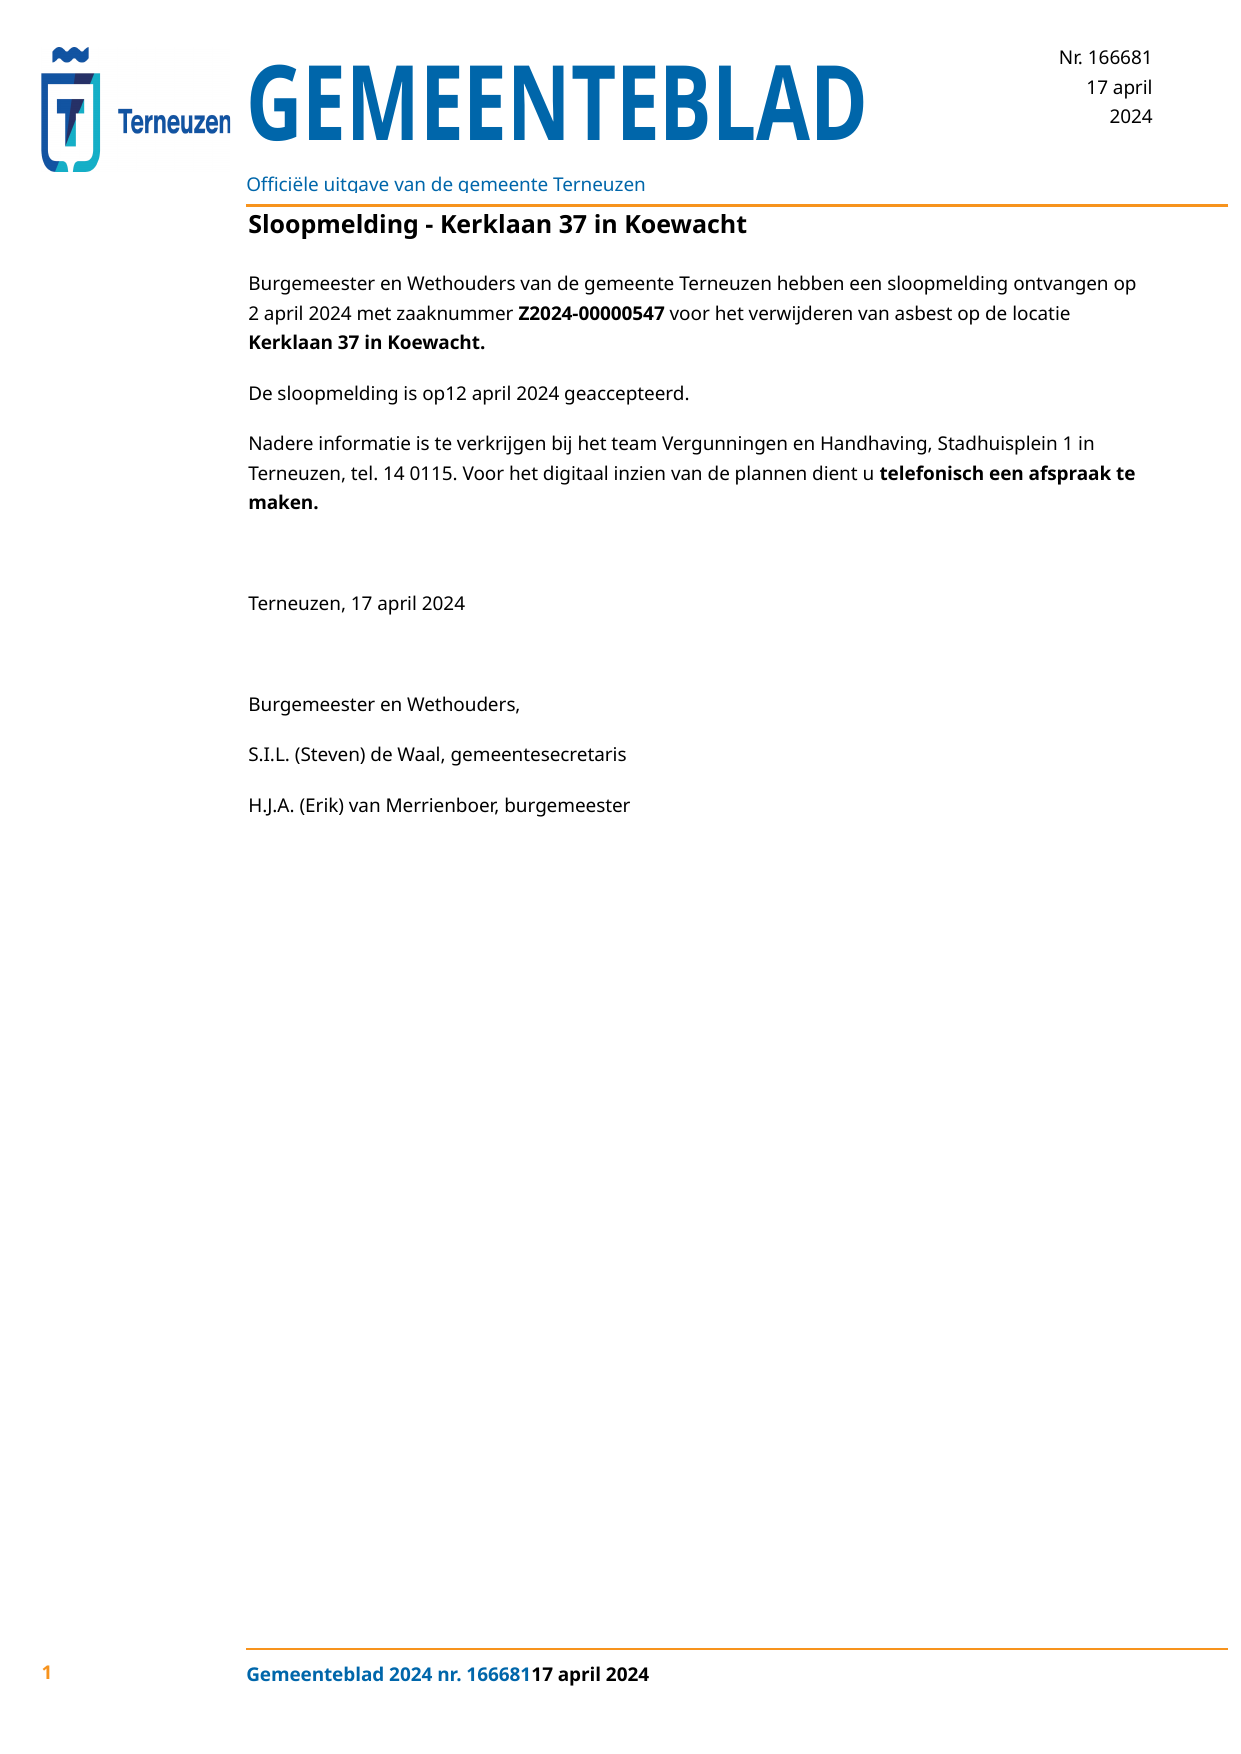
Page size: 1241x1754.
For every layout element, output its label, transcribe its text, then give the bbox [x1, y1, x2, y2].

text Terneuzen, 17 april 2024 [248, 590, 1152, 616]
text De sloopmelding is op12 april 2024 geaccepteerd. [248, 380, 1152, 406]
text H.J.A. (Erik) van Merrienboer, burgemeester [248, 792, 1152, 818]
picture [41, 47, 231, 172]
text Burgemeester en Wethouders, [248, 691, 1152, 717]
text Sloopmelding - Kerklaan 37 in Koewacht [248, 207, 1152, 241]
text S.I.L. (Steven) de Waal, gemeentesecretaris [248, 742, 1152, 767]
text Nadere informatie is te verkrijgen bij het team Vergunningen en Handhaving, Stadhuisplein 1 in Terneuzen, tel. 14 0115. Voor het digitaal inzien van de plannen dient u telefonisch een afspraak te maken. [248, 430, 1152, 515]
text Burgemeester en Wethouders van de gemeente Terneuzen hebben een sloopmelding ontvangen op 2 april 2024 met zaaknummer Z2024-00000547 voor het verwijderen van asbest op de locatie Kerklaan 37 in Koewacht. [248, 270, 1152, 355]
